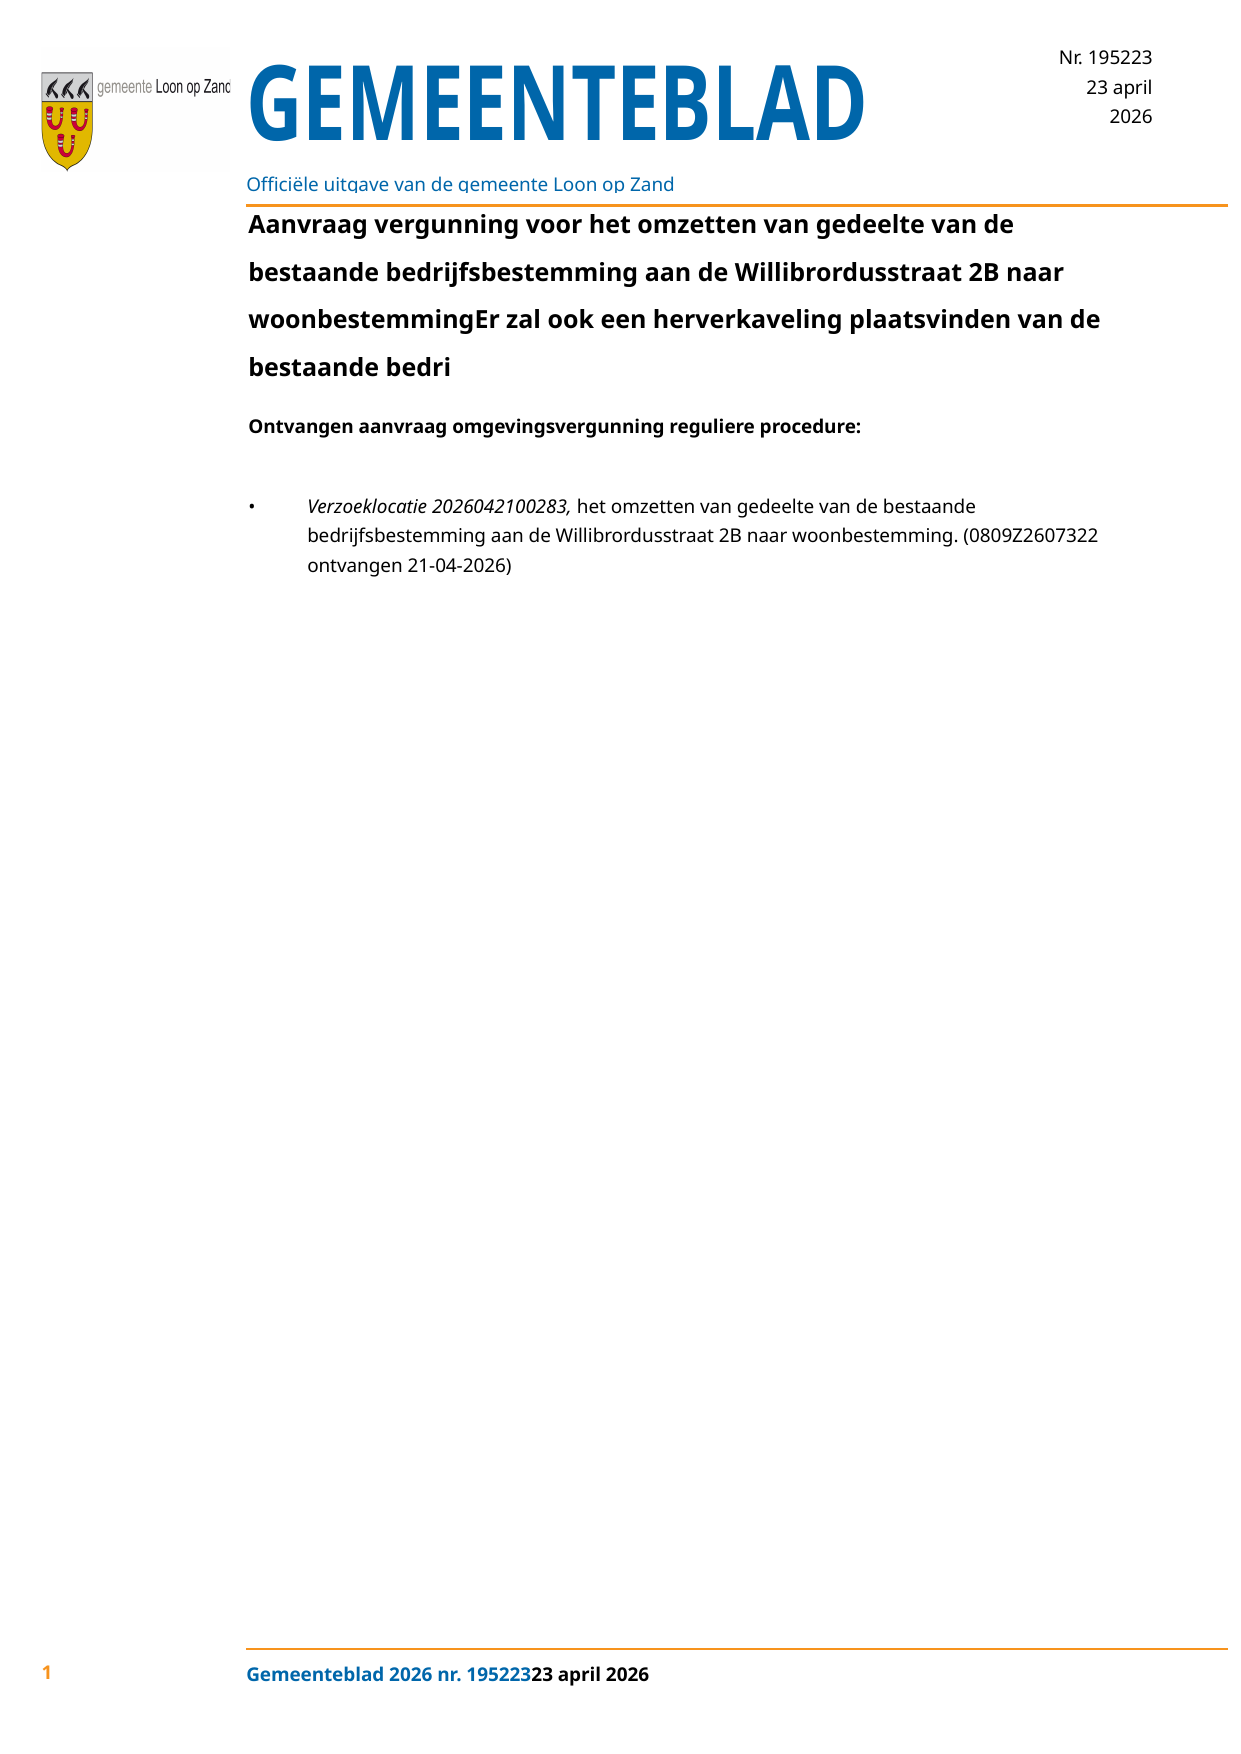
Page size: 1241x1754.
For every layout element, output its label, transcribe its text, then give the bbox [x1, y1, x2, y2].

text Ontvangen aanvraag omgevingsvergunning reguliere procedure: [248, 413, 1152, 439]
picture [41, 47, 231, 172]
text Aanvraag vergunning voor het omzetten van gedeelte van de bestaande bedrijfsbestemming aan de Willibrordusstraat 2B naar woonbestemmingEr zal ook een herverkaveling plaatsvinden van de bestaande bedri [248, 207, 1152, 384]
list Verzoeklocatie 2026042100283, het omzetten van gedeelte van de bestaande bedrijfsbestemming aan de Willibrordusstraat 2B naar woonbestemming. (0809Z2607322 ontvangen 21-04-2026) [248, 493, 1152, 578]
